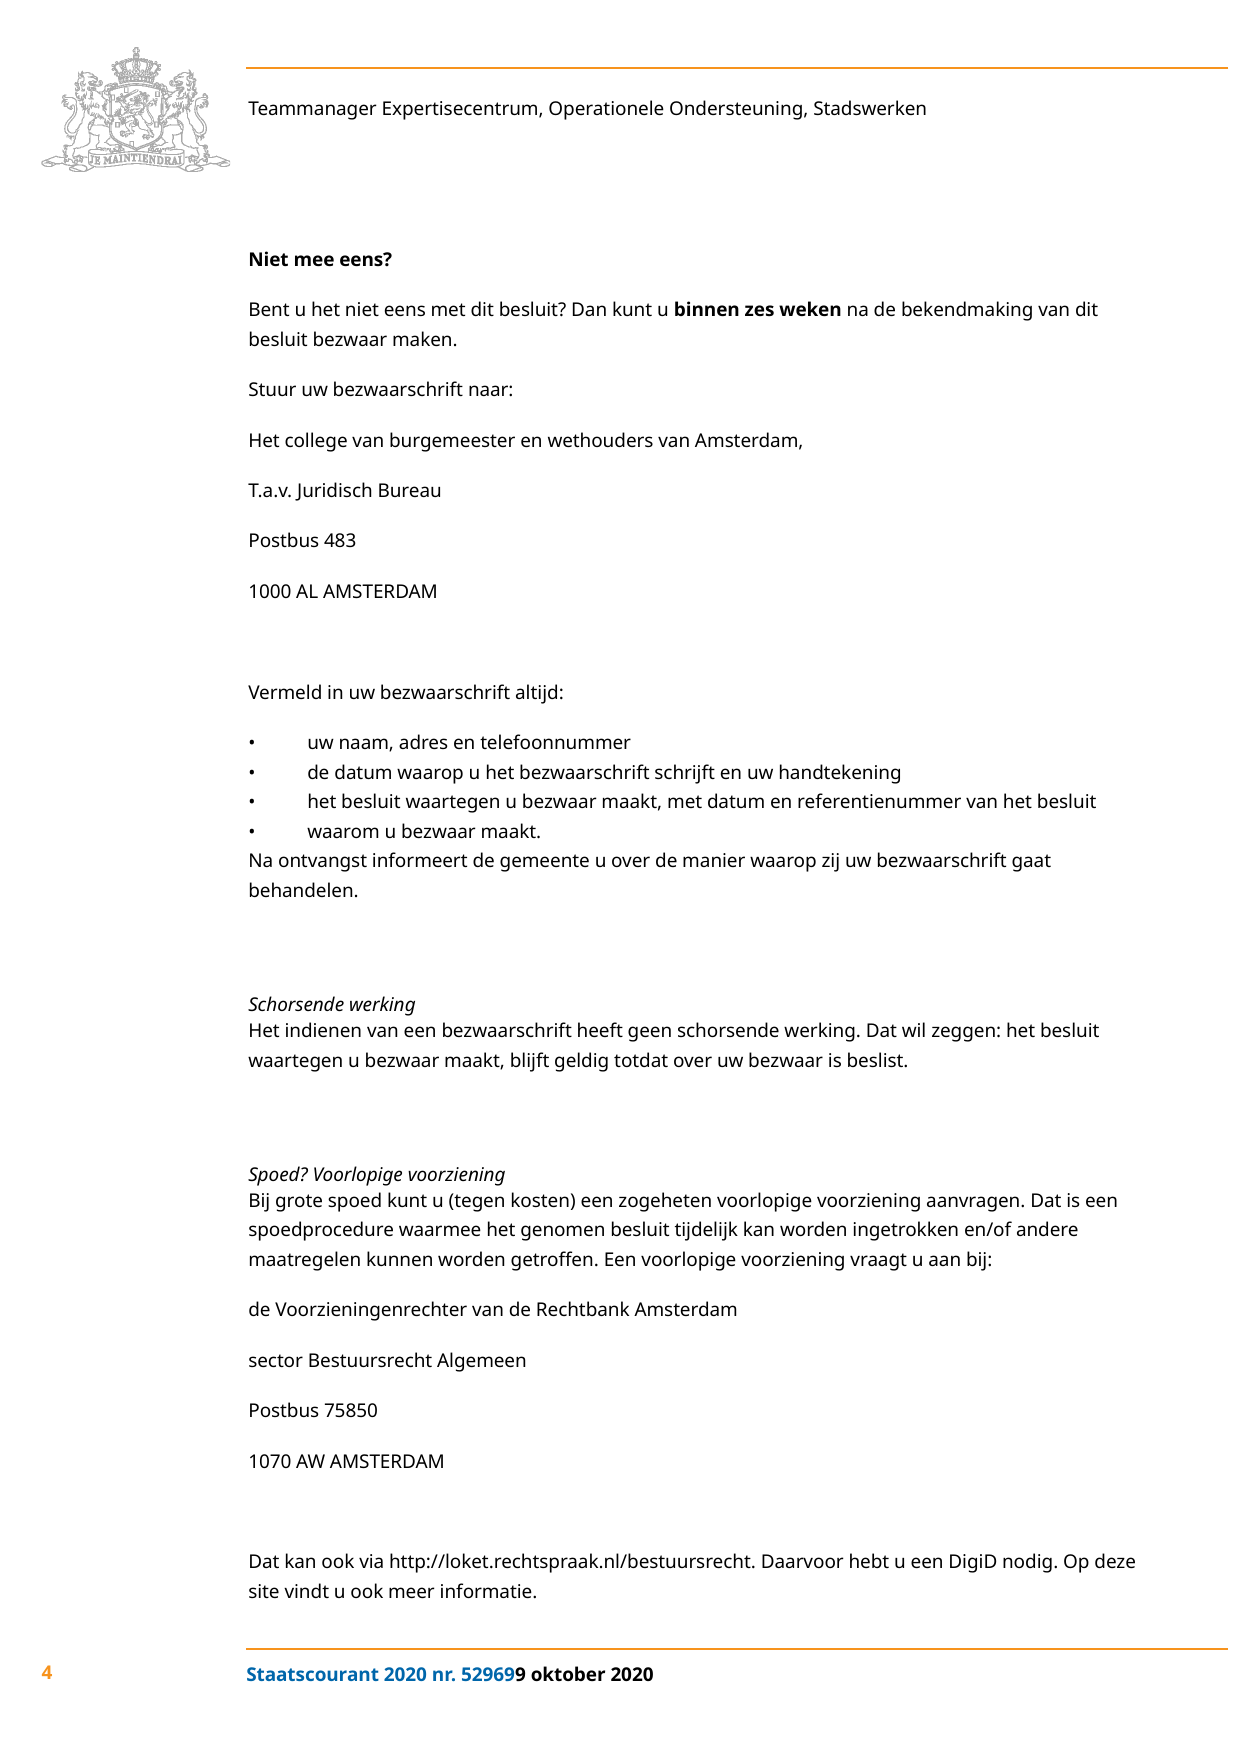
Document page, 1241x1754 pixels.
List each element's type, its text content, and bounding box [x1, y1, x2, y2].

text Bij grote spoed kunt u (tegen kosten) een zogeheten voorlopige voorziening aanvragen. Dat is een spoedprocedure waarmee het genomen besluit tijdelijk kan worden ingetrokken en/of andere maatregelen kunnen worden getroffen. Een voorlopige voorziening vraagt u aan bij: [248, 1187, 1152, 1272]
list waarom u bezwaar maakt. [248, 818, 1152, 844]
picture [41, 47, 231, 172]
list uw naam, adres en telefoonnummer [248, 729, 1152, 755]
text 1000 AL AMSTERDAM [248, 578, 1152, 604]
text Postbus 75850 [248, 1397, 1152, 1423]
list de datum waarop u het bezwaarschrift schrijft en uw handtekening [248, 759, 1152, 785]
text Vermeld in uw bezwaarschrift altijd: [248, 679, 1152, 705]
list het besluit waartegen u bezwaar maakt, met datum en referentienummer van het besluit [248, 788, 1152, 814]
text Na ontvangst informeert de gemeente u over de manier waarop zij uw bezwaarschrift gaat behandelen. [248, 848, 1152, 903]
text Het college van burgemeester en wethouders van Amsterdam, [248, 427, 1152, 453]
text sector Bestuursrecht Algemeen [248, 1347, 1152, 1373]
text Niet mee eens? [248, 246, 1152, 272]
text Stuur uw bezwaarschrift naar: [248, 376, 1152, 402]
text Bent u het niet eens met dit besluit? Dan kunt u binnen zes weken na de bekendmaking van dit besluit bezwaar maken. [248, 296, 1152, 352]
text Dat kan ook via http://loket.rechtspraak.nl/bestuursrecht. Daarvoor hebt u een DigiD nodig. Op deze site vindt u ook meer informatie. [248, 1549, 1152, 1604]
text 1070 AW AMSTERDAM [248, 1448, 1152, 1474]
text de Voorzieningenrechter van de Rechtbank Amsterdam [248, 1297, 1152, 1322]
text Postbus 483 [248, 528, 1152, 553]
text Schorsende werking [248, 992, 1152, 1017]
text Spoed? Voorlopige voorziening [248, 1161, 1152, 1187]
text Het indienen van een bezwaarschrift heeft geen schorsende werking. Dat wil zeggen: het besluit waartegen u bezwaar maakt, blijft geldig totdat over uw bezwaar is beslist. [248, 1017, 1152, 1073]
text Teammanager Expertisecentrum, Operationele Ondersteuning, Stadswerken [248, 95, 1152, 121]
text T.a.v. Juridisch Bureau [248, 477, 1152, 503]
